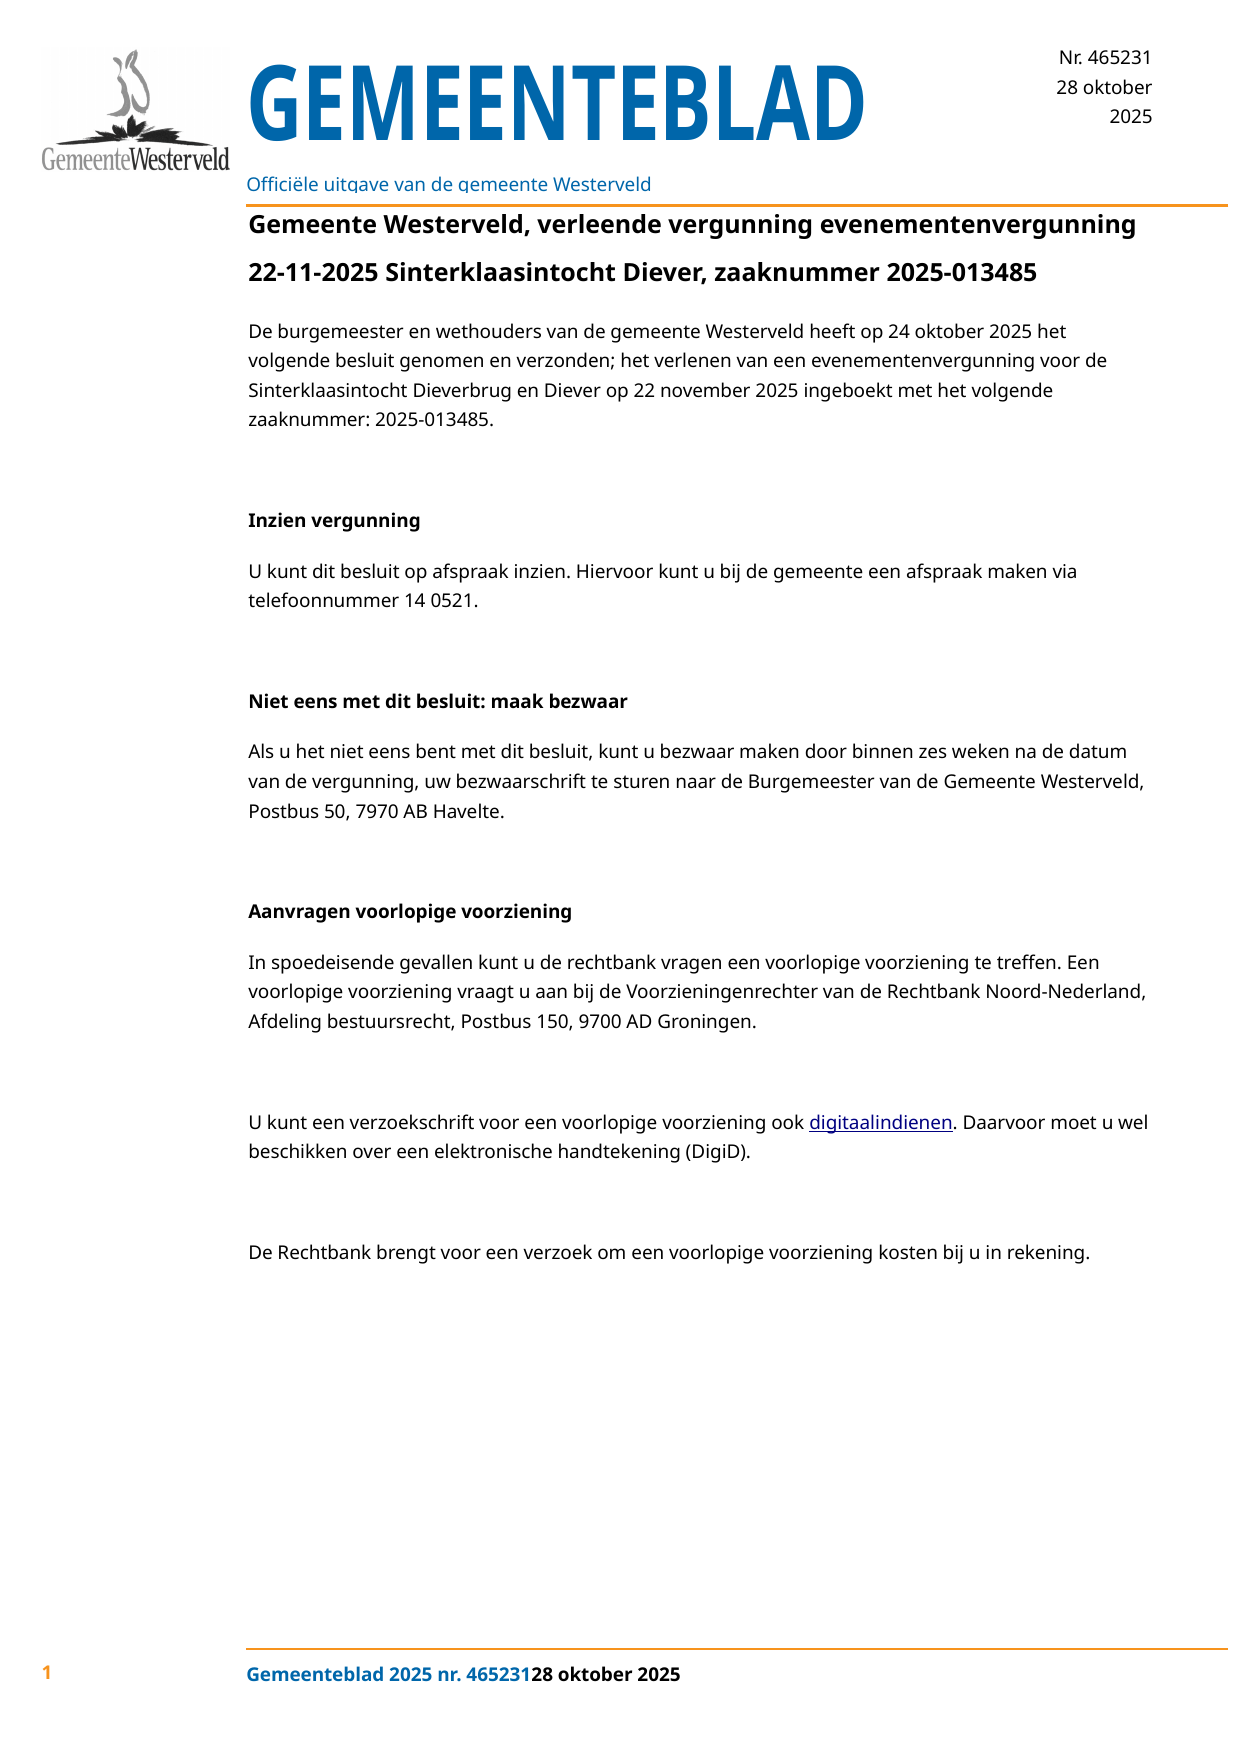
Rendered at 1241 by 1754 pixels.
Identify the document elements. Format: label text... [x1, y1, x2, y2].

text U kunt een verzoekschrift voor een voorlopige voorziening ook digitaalindienen. Daarvoor moet u wel beschikken over een elektronische handtekening (DigiD). [248, 1109, 1152, 1164]
text Inzien vergunning [248, 507, 1152, 533]
text Gemeente Westerveld, verleende vergunning evenementenvergunning 22-11-2025 Sinterklaasintocht Diever, zaaknummer 2025-013485 [248, 207, 1152, 288]
text De Rechtbank brengt voor een verzoek om een voorlopige voorziening kosten bij u in rekening. [248, 1239, 1152, 1265]
text De burgemeester en wethouders van de gemeente Westerveld heeft op 24 oktober 2025 het volgende besluit genomen en verzonden; het verlenen van een evenementenvergunning voor de Sinterklaasintocht Dieverbrug en Diever op 22 november 2025 ingeboekt met het volgende zaaknummer: 2025-013485. [248, 318, 1152, 432]
picture [41, 47, 231, 172]
text Aanvragen voorlopige voorziening [248, 899, 1152, 924]
text In spoedeisende gevallen kunt u de rechtbank vragen een voorlopige voorziening te treffen. Een voorlopige voorziening vraagt u aan bij de Voorzieningenrechter van de Rechtbank Noord-Nederland, Afdeling bestuursrecht, Postbus 150, 9700 AD Groningen. [248, 949, 1152, 1034]
text Als u het niet eens bent met dit besluit, kunt u bezwaar maken door binnen zes weken na de datum van de vergunning, uw bezwaarschrift te sturen naar de Burgemeester van de Gemeente Westerveld, Postbus 50, 7970 AB Havelte. [248, 739, 1152, 824]
text U kunt dit besluit op afspraak inzien. Hiervoor kunt u bij de gemeente een afspraak maken via telefoonnummer 14 0521. [248, 558, 1152, 613]
text Niet eens met dit besluit: maak bezwaar [248, 688, 1152, 714]
